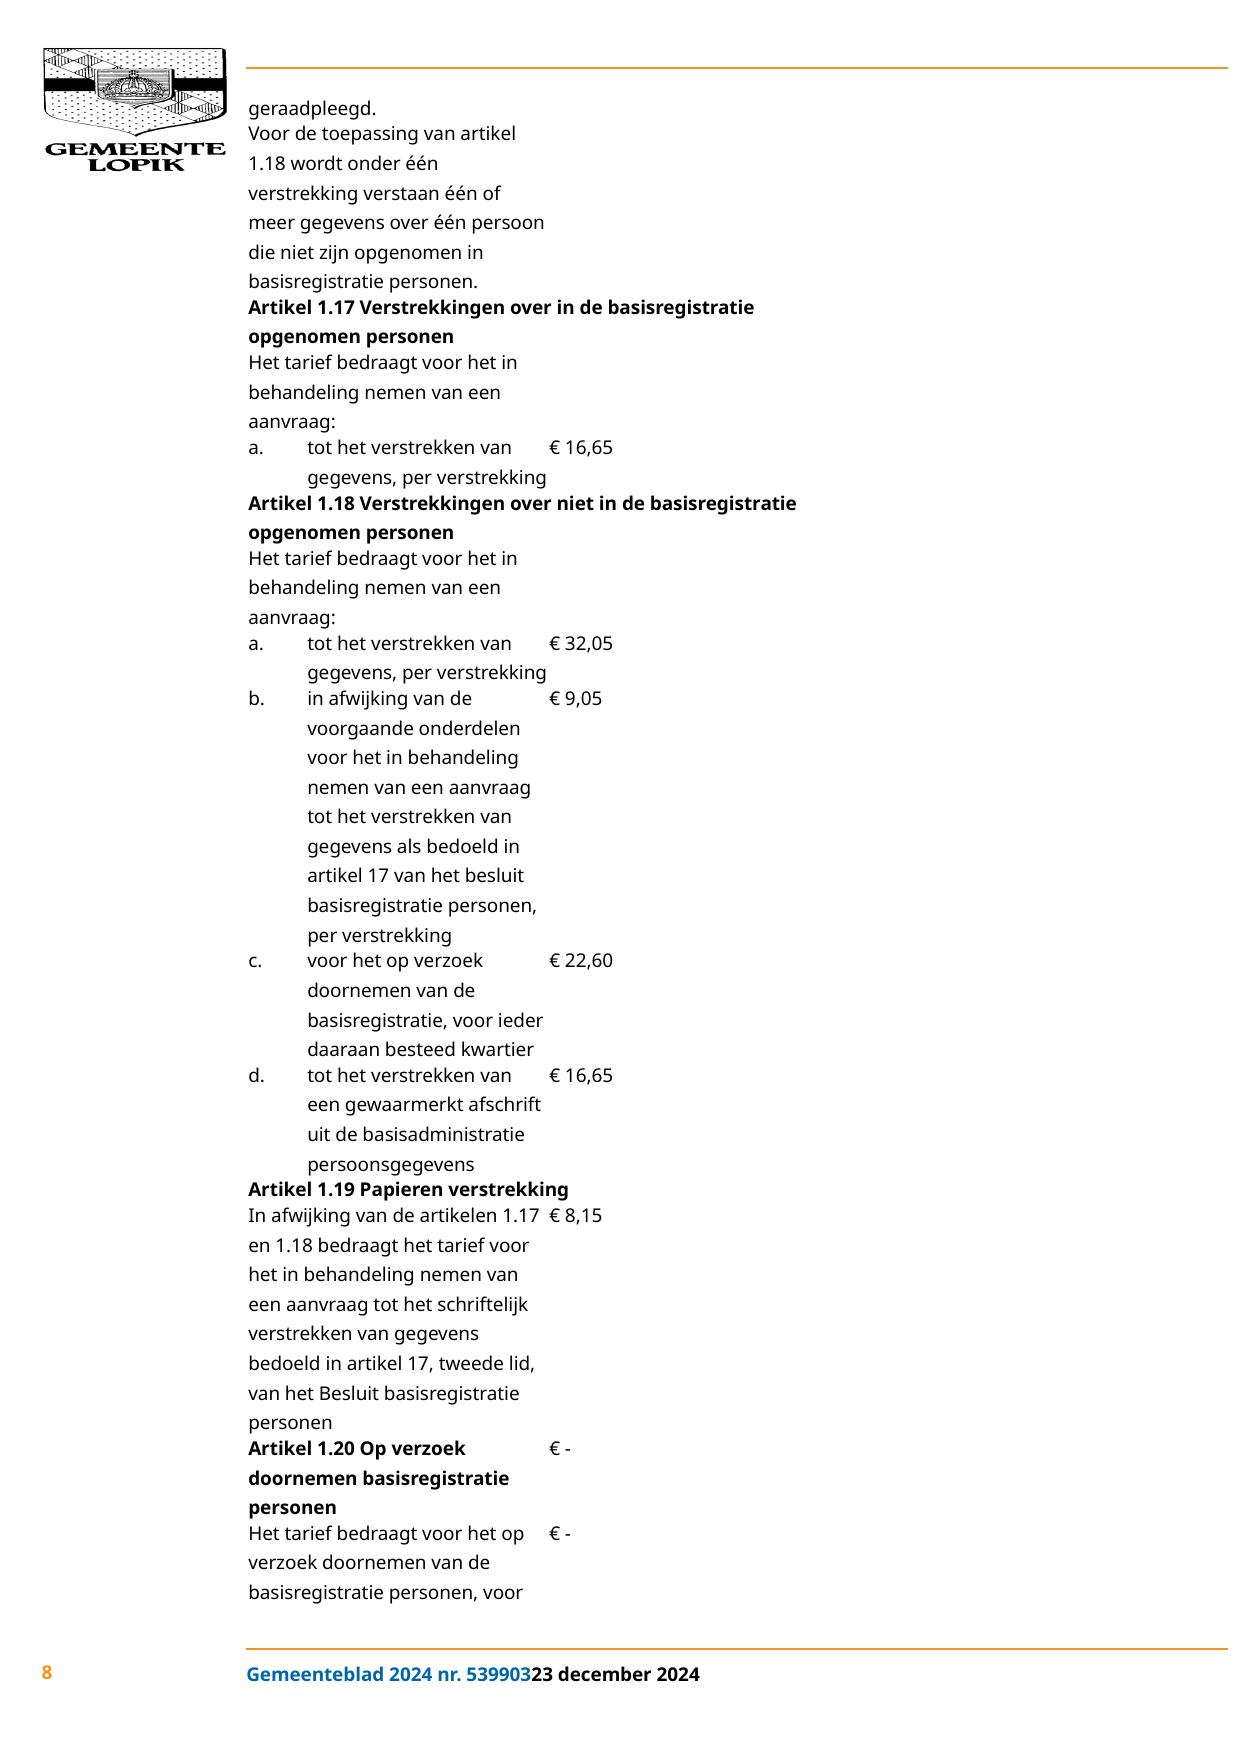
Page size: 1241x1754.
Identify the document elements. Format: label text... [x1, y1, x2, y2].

table_cell Het tarief bedraagt voor het in behandeling nemen van een aanvraag: [248, 545, 549, 630]
table_cell [549, 545, 850, 630]
table_cell [850, 685, 1152, 948]
table_cell [850, 1202, 1152, 1435]
table_cell € - [549, 1435, 850, 1520]
table_cell tot het verstrekken van een gewaarmerkt afschrift uit de basisadministratie persoonsgegevens [248, 1062, 549, 1177]
table_cell € 8,15 [549, 1202, 850, 1435]
table_cell Artikel 1.20 Op verzoek doornemen basisregistratie personen [248, 1435, 549, 1520]
table_cell [850, 294, 1152, 349]
table_cell Het tarief bedraagt voor het in behandeling nemen van een aanvraag: [248, 350, 549, 434]
table_cell Artikel 1.18 Verstrekkingen over niet in de basisregistratie opgenomen personen [248, 490, 850, 545]
table_cell [549, 121, 850, 294]
table_cell [549, 350, 850, 434]
table_cell [850, 95, 1152, 121]
table_cell Voor de toepassing van artikel 1.18 wordt onder één verstrekking verstaan één of meer gegevens over één persoon die niet zijn opgenomen in basisregistratie personen. [248, 121, 549, 294]
table_cell € 32,05 [549, 630, 850, 685]
table_cell [850, 434, 1152, 490]
table_cell in afwijking van de voorgaande onderdelen voor het in behandeling nemen van een aanvraag tot het verstrekken van gegevens als bedoeld in artikel 17 van het besluit basisregistratie personen, per verstrekking [248, 685, 549, 948]
table_cell [850, 630, 1152, 685]
table_cell [850, 350, 1152, 434]
table_cell € 22,60 [549, 948, 850, 1062]
table_cell [850, 948, 1152, 1062]
table_cell € 16,65 [549, 434, 850, 490]
table_cell Het tarief bedraagt voor het op verzoek doornemen van de basisregistratie personen, voor [248, 1520, 549, 1605]
table_cell [850, 1520, 1152, 1605]
table_cell voor het op verzoek doornemen van de basisregistratie, voor ieder daaraan besteed kwartier [248, 948, 549, 1062]
table_cell geraadpleegd. [248, 95, 549, 121]
table_cell € 9,05 [549, 685, 850, 948]
table_cell In afwijking van de artikelen 1.17 en 1.18 bedraagt het tarief voor het in behandeling nemen van een aanvraag tot het schriftelijk verstrekken van gegevens bedoeld in artikel 17, tweede lid, van het Besluit basisregistratie personen [248, 1202, 549, 1435]
table_cell [850, 121, 1152, 294]
table_cell [850, 1062, 1152, 1177]
table_cell tot het verstrekken van gegevens, per verstrekking [248, 630, 549, 685]
table_cell tot het verstrekken van gegevens, per verstrekking [248, 434, 549, 490]
table_cell [549, 95, 850, 121]
table_cell [850, 490, 1152, 545]
table_cell € 16,65 [549, 1062, 850, 1177]
table_cell [850, 1435, 1152, 1520]
table_cell € - [549, 1520, 850, 1605]
table_cell [850, 545, 1152, 630]
table_cell Artikel 1.17 Verstrekkingen over in de basisregistratie opgenomen personen [248, 294, 850, 349]
picture [41, 47, 231, 172]
table_cell [850, 1177, 1152, 1202]
table_cell Artikel 1.19 Papieren verstrekking [248, 1177, 850, 1202]
